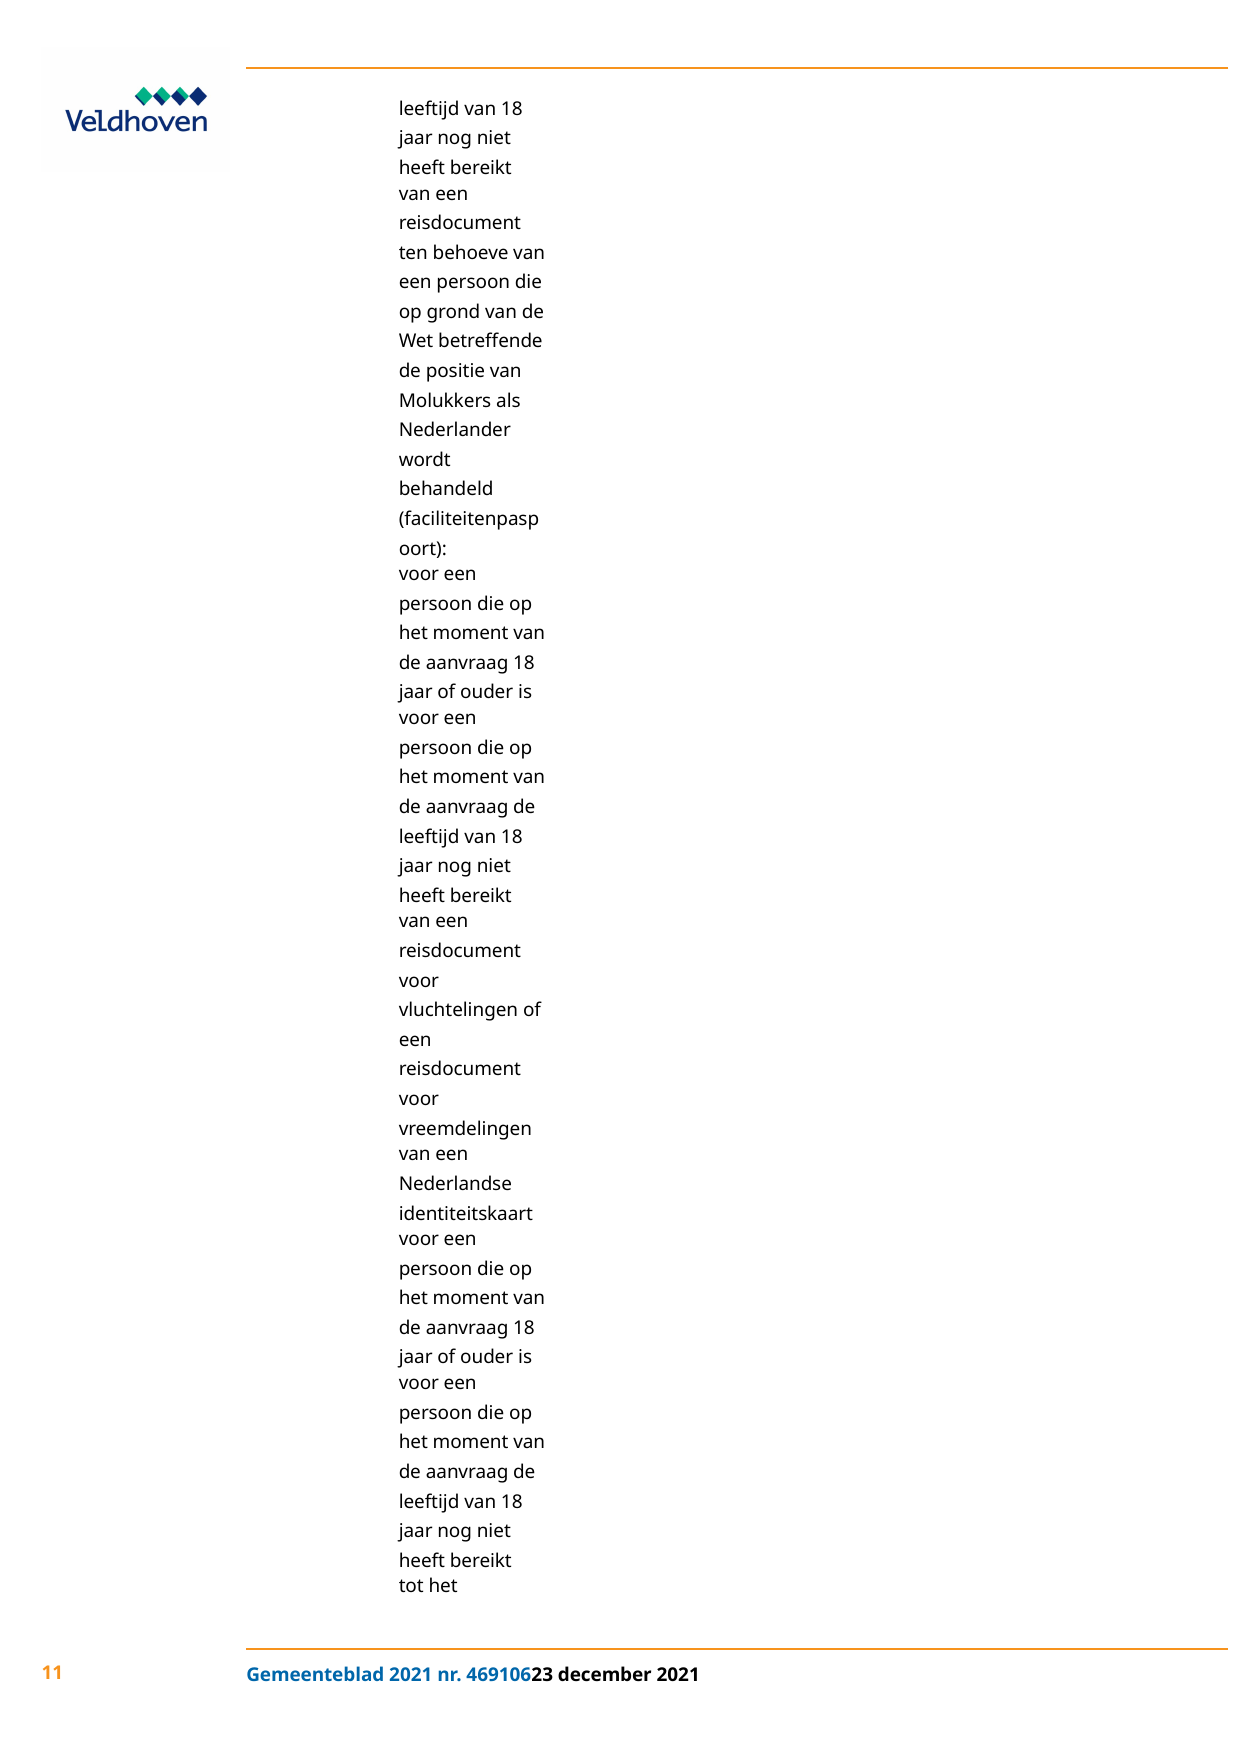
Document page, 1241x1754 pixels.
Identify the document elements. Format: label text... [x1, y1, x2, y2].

table_cell [549, 1370, 850, 1573]
table_cell [1001, 180, 1152, 560]
table_cell [850, 705, 1001, 908]
table_cell [850, 908, 1001, 1141]
table_cell [549, 180, 850, 560]
table_cell van een reisdocument ten behoeve van een persoon die op grond van de Wet betreffende de positie van Molukkers als Nederlander wordt behandeld (faciliteitenpaspoort): [399, 180, 549, 560]
table_cell [549, 1225, 850, 1369]
table_cell [248, 1225, 398, 1369]
table_cell [1001, 1573, 1152, 1598]
table_cell [248, 1573, 398, 1598]
table_cell van een Nederlandse identiteitskaart [399, 1141, 549, 1225]
table_cell [850, 560, 1001, 704]
picture [41, 47, 231, 172]
table_cell tot het [399, 1573, 549, 1598]
table_cell [1001, 95, 1152, 180]
table_cell [850, 180, 1001, 560]
table_cell [248, 95, 398, 180]
table_cell voor een persoon die op het moment van de aanvraag de leeftijd van 18 jaar nog niet heeft bereikt [399, 1370, 549, 1573]
table_cell [1001, 908, 1152, 1141]
table_cell [549, 705, 850, 908]
table_cell voor een persoon die op het moment van de aanvraag de leeftijd van 18 jaar nog niet heeft bereikt [399, 705, 549, 908]
table_cell [248, 1141, 398, 1225]
table_cell [248, 908, 398, 1141]
table_cell [248, 560, 398, 704]
table_cell voor een persoon die op het moment van de aanvraag 18 jaar of ouder is [399, 1225, 549, 1369]
table_cell [248, 180, 398, 560]
table_cell [1001, 1141, 1152, 1225]
table_cell [549, 560, 850, 704]
table_cell [1001, 705, 1152, 908]
table_cell [549, 908, 850, 1141]
table_cell leeftijd van 18 jaar nog niet heeft bereikt [399, 95, 549, 180]
table_cell [850, 1573, 1001, 1598]
table_cell [549, 1573, 850, 1598]
table_cell [850, 95, 1001, 180]
table_cell [549, 1141, 850, 1225]
table_cell [1001, 1225, 1152, 1369]
table_cell [850, 1141, 1001, 1225]
table_cell voor een persoon die op het moment van de aanvraag 18 jaar of ouder is [399, 560, 549, 704]
table_cell [549, 95, 850, 180]
table_cell [1001, 1370, 1152, 1573]
table_cell [248, 705, 398, 908]
table_cell van een reisdocument voor vluchtelingen of een reisdocument voor vreemdelingen [399, 908, 549, 1141]
table_cell [850, 1370, 1001, 1573]
table_cell [850, 1225, 1001, 1369]
table_cell [1001, 560, 1152, 704]
table_cell [248, 1370, 398, 1573]
